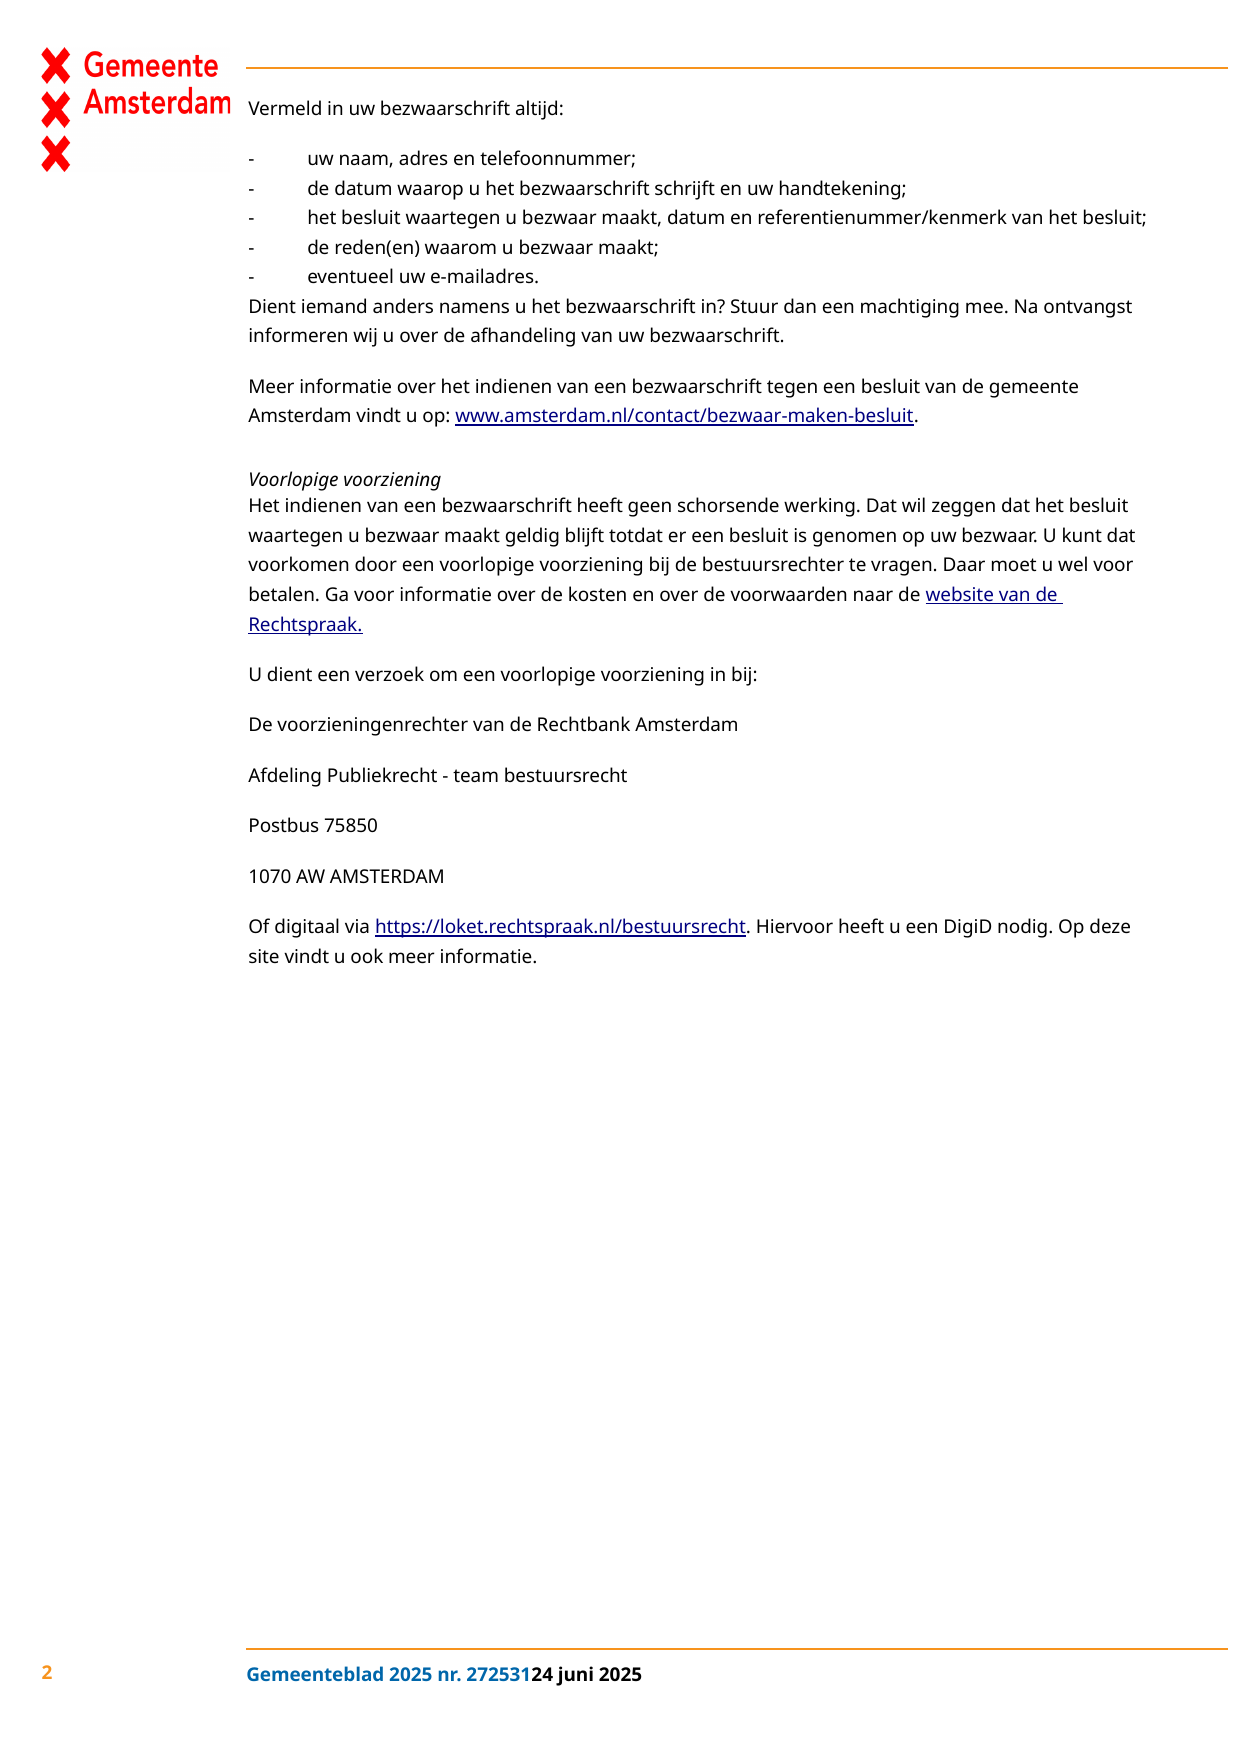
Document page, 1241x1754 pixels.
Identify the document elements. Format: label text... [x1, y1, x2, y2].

list de datum waarop u het bezwaarschrift schrijft en uw handtekening; [248, 175, 1152, 201]
text 1070 AW AMSTERDAM [248, 863, 1152, 888]
text Het indienen van een bezwaarschrift heeft geen schorsende werking. Dat wil zeggen dat het besluit waartegen u bezwaar maakt geldig blijft totdat er een besluit is genomen op uw bezwaar. U kunt dat voorkomen door een voorlopige voorziening bij de bestuursrechter te vragen. Daar moet u wel voor betalen. Ga voor informatie over de kosten en over de voorwaarden naar de website van de Rechtspraak. [248, 492, 1152, 636]
text Meer informatie over het indienen van een bezwaarschrift tegen een besluit van de gemeente Amsterdam vindt u op: www.amsterdam.nl/contact/bezwaar-maken-besluit. [248, 373, 1152, 428]
text De voorzieningenrechter van de Rechtbank Amsterdam [248, 712, 1152, 737]
picture [41, 47, 231, 172]
list het besluit waartegen u bezwaar maakt, datum en referentienummer/kenmerk van het besluit; [248, 204, 1152, 230]
text Postbus 75850 [248, 812, 1152, 838]
text Dient iemand anders namens u het bezwaarschrift in? Stuur dan een machtiging mee. Na ontvangst informeren wij u over de afhandeling van uw bezwaarschrift. [248, 293, 1152, 348]
text Afdeling Publiekrecht - team bestuursrecht [248, 762, 1152, 788]
list de reden(en) waarom u bezwaar maakt; [248, 234, 1152, 260]
text U dient een verzoek om een voorlopige voorziening in bij: [248, 661, 1152, 687]
text Of digitaal via https://loket.rechtspraak.nl/bestuursrecht. Hiervoor heeft u een DigiD nodig. Op deze site vindt u ook meer informatie. [248, 913, 1152, 968]
text Vermeld in uw bezwaarschrift altijd: [248, 95, 1152, 121]
text Voorlopige voorziening [248, 467, 1152, 492]
list uw naam, adres en telefoonnummer; [248, 145, 1152, 171]
list eventueel uw e-mailadres. [248, 263, 1152, 289]
